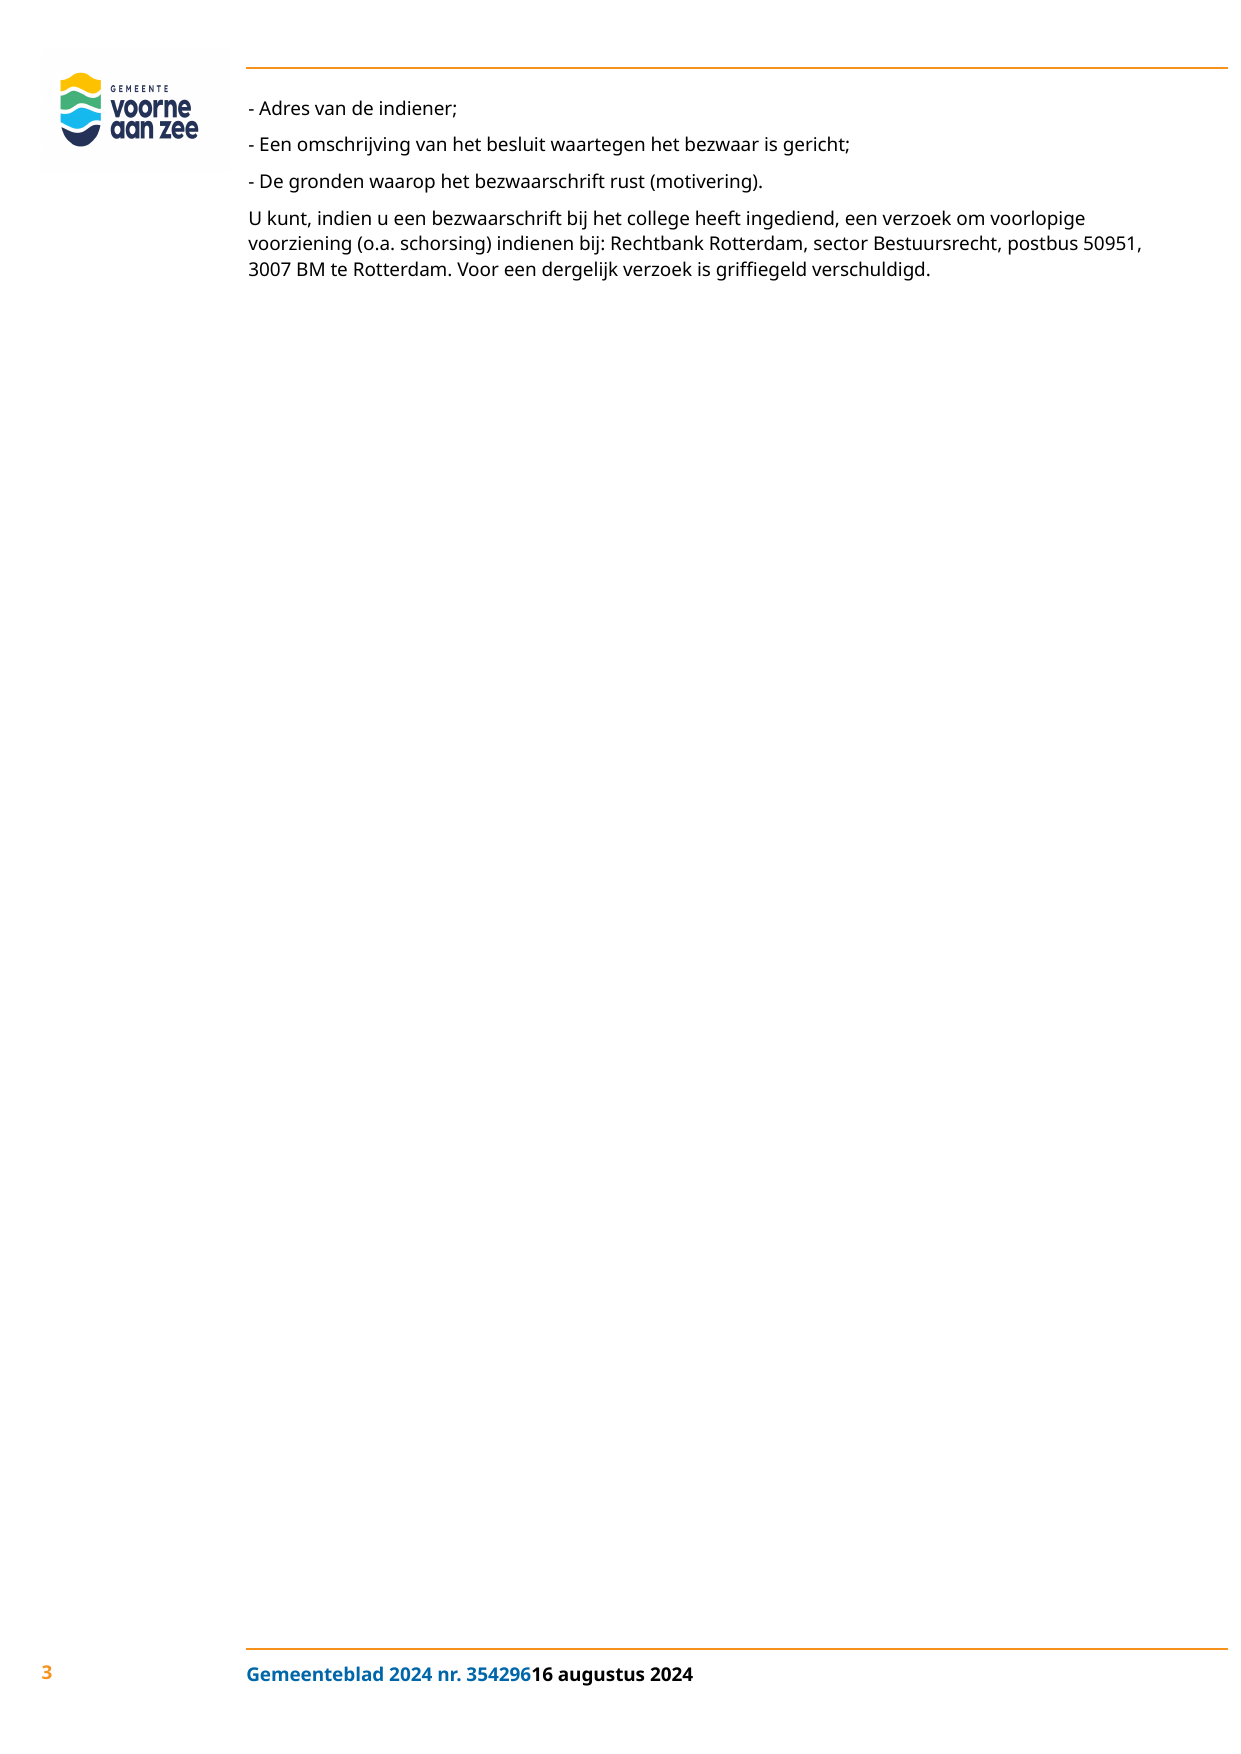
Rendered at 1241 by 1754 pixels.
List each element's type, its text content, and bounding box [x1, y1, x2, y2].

text U kunt, indien u een bezwaarschrift bij het college heeft ingediend, een verzoek om voorlopige voorziening (o.a. schorsing) indienen bij: Rechtbank Rotterdam, sector Bestuursrecht, postbus 50951, 3007 BM te Rotterdam. Voor een dergelijk verzoek is griffiegeld verschuldigd. [248, 205, 1152, 282]
text - Een omschrijving van het besluit waartegen het bezwaar is gericht; [248, 131, 1152, 157]
picture [41, 47, 231, 172]
text - Adres van de indiener; [248, 95, 1152, 121]
text - De gronden waarop het bezwaarschrift rust (motivering). [248, 168, 1152, 194]
